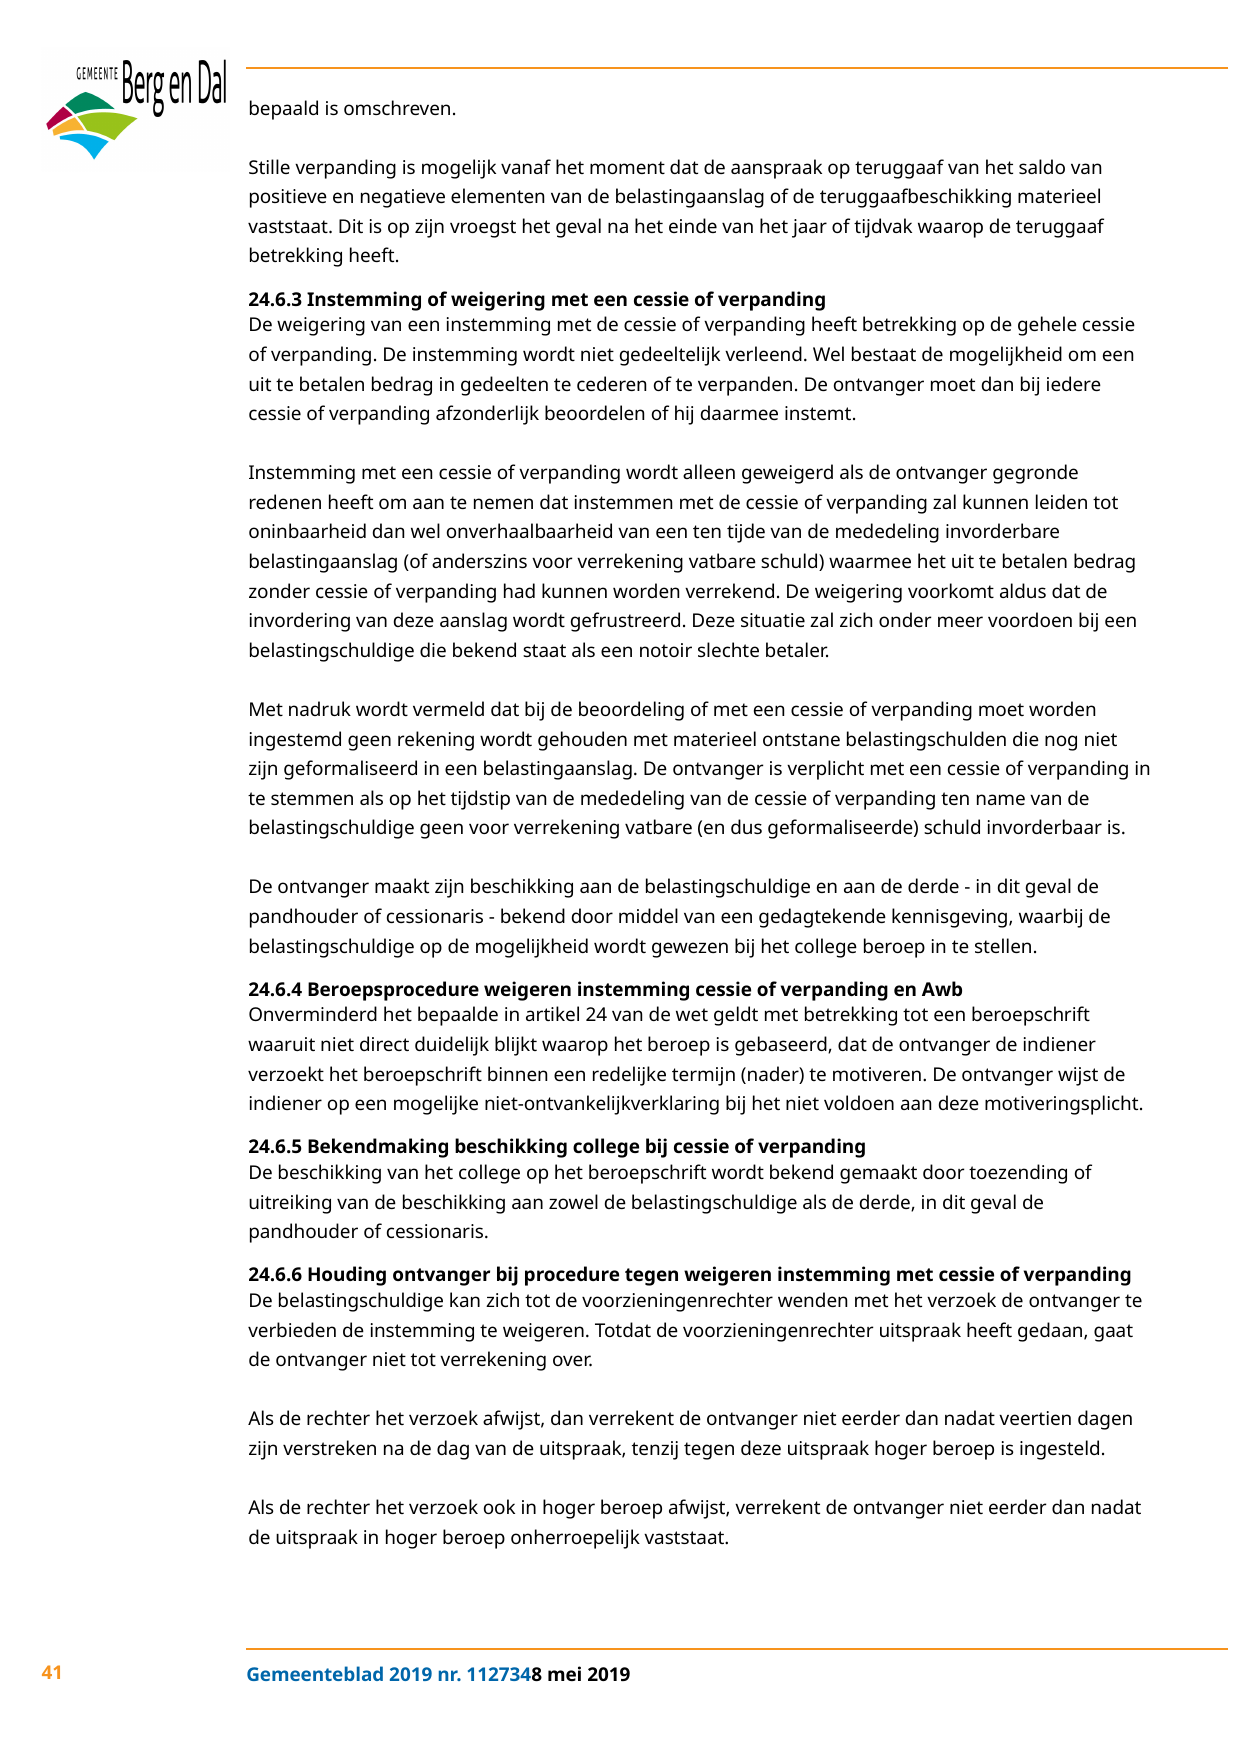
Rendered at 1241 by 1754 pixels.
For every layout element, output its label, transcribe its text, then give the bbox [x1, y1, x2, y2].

text Onverminderd het bepaalde in artikel 24 van de wet geldt met betrekking tot een beroepschrift waaruit niet direct duidelijk blijkt waarop het beroep is gebaseerd, dat de ontvanger de indiener verzoekt het beroepschrift binnen een redelijke termijn (nader) te motiveren. De ontvanger wijst de indiener op een mogelijke niet-ontvankelijkverklaring bij het niet voldoen aan deze motiveringsplicht. [248, 1002, 1152, 1116]
text Instemming met een cessie of verpanding wordt alleen geweigerd als de ontvanger gegronde redenen heeft om aan te nemen dat instemmen met de cessie of verpanding zal kunnen leiden tot oninbaarheid dan wel onverhaalbaarheid van een ten tijde van de mededeling invorderbare belastingaanslag (of anderszins voor verrekening vatbare schuld) waarmee het uit te betalen bedrag zonder cessie of verpanding had kunnen worden verrekend. De weigering voorkomt aldus dat de invordering van deze aanslag wordt gefrustreerd. Deze situatie zal zich onder meer voordoen bij een belastingschuldige die bekend staat als een notoir slechte betaler. [248, 459, 1152, 663]
text bepaald is omschreven. [248, 95, 1152, 121]
text 24.6.4 Beroepsprocedure weigeren instemming cessie of verpanding en Awb [248, 976, 1152, 1002]
text Als de rechter het verzoek ook in hoger beroep afwijst, verrekent de ontvanger niet eerder dan nadat de uitspraak in hoger beroep onherroepelijk vaststaat. [248, 1494, 1152, 1550]
text Met nadruk wordt vermeld dat bij de beoordeling of met een cessie of verpanding moet worden ingestemd geen rekening wordt gehouden met materieel ontstane belastingschulden die nog niet zijn geformaliseerd in een belastingaanslag. De ontvanger is verplicht met een cessie of verpanding in te stemmen als op het tijdstip van de mededeling van de cessie of verpanding ten name van de belastingschuldige geen voor verrekening vatbare (en dus geformaliseerde) schuld invorderbaar is. [248, 696, 1152, 840]
text 24.6.6 Houding ontvanger bij procedure tegen weigeren instemming met cessie of verpanding [248, 1262, 1152, 1287]
text Stille verpanding is mogelijk vanaf het moment dat de aanspraak op teruggaaf van het saldo van positieve en negatieve elementen van de belastingaanslag of de teruggaafbeschikking materieel vaststaat. Dit is op zijn vroegst het geval na het einde van het jaar of tijdvak waarop de teruggaaf betrekking heeft. [248, 154, 1152, 268]
text 24.6.5 Bekendmaking beschikking college bij cessie of verpanding [248, 1133, 1152, 1159]
text Als de rechter het verzoek afwijst, dan verrekent de ontvanger niet eerder dan nadat veertien dagen zijn verstreken na de dag van de uitspraak, tenzij tegen deze uitspraak hoger beroep is ingesteld. [248, 1406, 1152, 1461]
text De beschikking van het college op het beroepschrift wordt bekend gemaakt door toezending of uitreiking van de beschikking aan zowel de belastingschuldige als de derde, in dit geval de pandhouder of cessionaris. [248, 1159, 1152, 1244]
text 24.6.3 Instemming of weigering met een cessie of verpanding [248, 286, 1152, 312]
picture [41, 47, 231, 172]
text De belastingschuldige kan zich tot de voorzieningenrechter wenden met het verzoek de ontvanger te verbieden de instemming te weigeren. Totdat de voorzieningenrechter uitspraak heeft gedaan, gaat de ontvanger niet tot verrekening over. [248, 1287, 1152, 1372]
text De ontvanger maakt zijn beschikking aan de belastingschuldige en aan de derde - in dit geval de pandhouder of cessionaris - bekend door middel van een gedagtekende kennisgeving, waarbij de belastingschuldige op de mogelijkheid wordt gewezen bij het college beroep in te stellen. [248, 874, 1152, 958]
text De weigering van een instemming met de cessie of verpanding heeft betrekking op de gehele cessie of verpanding. De instemming wordt niet gedeeltelijk verleend. Wel bestaat de mogelijkheid om een uit te betalen bedrag in gedeelten te cederen of te verpanden. De ontvanger moet dan bij iedere cessie of verpanding afzonderlijk beoordelen of hij daarmee instemt. [248, 312, 1152, 426]
